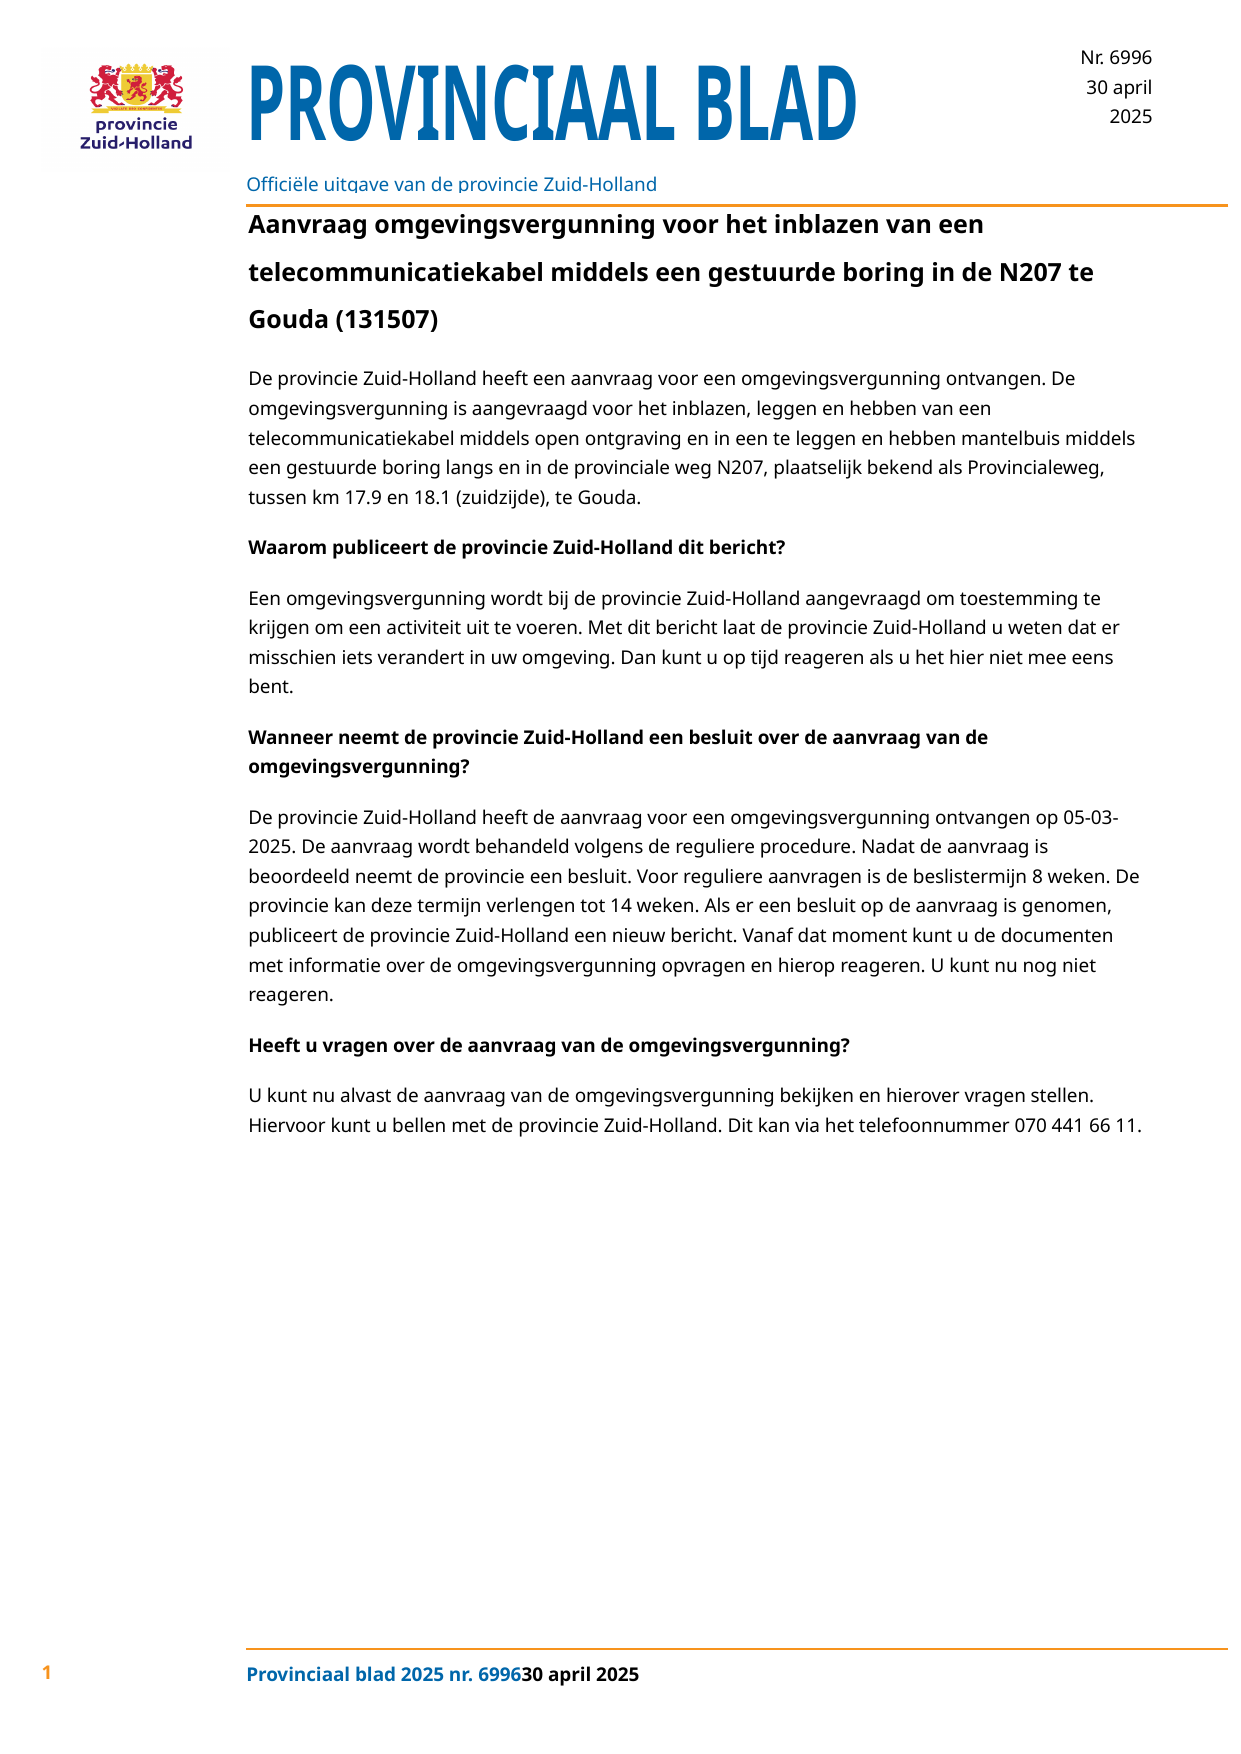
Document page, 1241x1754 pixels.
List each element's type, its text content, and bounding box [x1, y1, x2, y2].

text Heeft u vragen over de aanvraag van de omgevingsvergunning? [248, 1032, 1152, 1057]
text Wanneer neemt de provincie Zuid-Holland een besluit over de aanvraag van de omgevingsvergunning? [248, 724, 1152, 779]
text De provincie Zuid-Holland heeft een aanvraag voor een omgevingsvergunning ontvangen. De omgevingsvergunning is aangevraagd voor het inblazen, leggen en hebben van een telecommunicatiekabel middels open ontgraving en in een te leggen en hebben mantelbuis middels een gestuurde boring langs en in de provinciale weg N207, plaatselijk bekend als Provincialeweg, tussen km 17.9 en 18.1 (zuidzijde), te Gouda. [248, 366, 1152, 509]
text Een omgevingsvergunning wordt bij de provincie Zuid-Holland aangevraagd om toestemming te krijgen om een activiteit uit te voeren. Met dit bericht laat de provincie Zuid-Holland u weten dat er misschien iets verandert in uw omgeving. Dan kunt u op tijd reageren als u het hier niet mee eens bent. [248, 585, 1152, 699]
text Waarom publiceert de provincie Zuid-Holland dit bericht? [248, 534, 1152, 560]
text De provincie Zuid-Holland heeft de aanvraag voor een omgevingsvergunning ontvangen op 05-03-2025. De aanvraag wordt behandeld volgens de reguliere procedure. Nadat de aanvraag is beoordeeld neemt de provincie een besluit. Voor reguliere aanvragen is de beslistermijn 8 weken. De provincie kan deze termijn verlengen tot 14 weken. Als er een besluit op de aanvraag is genomen, publiceert de provincie Zuid-Holland een nieuw bericht. Vanaf dat moment kunt u de documenten met informatie over de omgevingsvergunning opvragen en hierop reageren. U kunt nu nog niet reageren. [248, 804, 1152, 1007]
text Aanvraag omgevingsvergunning voor het inblazen van een telecommunicatiekabel middels een gestuurde boring in de N207 te Gouda (131507) [248, 207, 1152, 336]
text U kunt nu alvast de aanvraag van de omgevingsvergunning bekijken en hierover vragen stellen. Hiervoor kunt u bellen met de provincie Zuid-Holland. Dit kan via het telefoonnummer 070 441 66 11. [248, 1082, 1152, 1137]
picture [41, 47, 231, 172]
